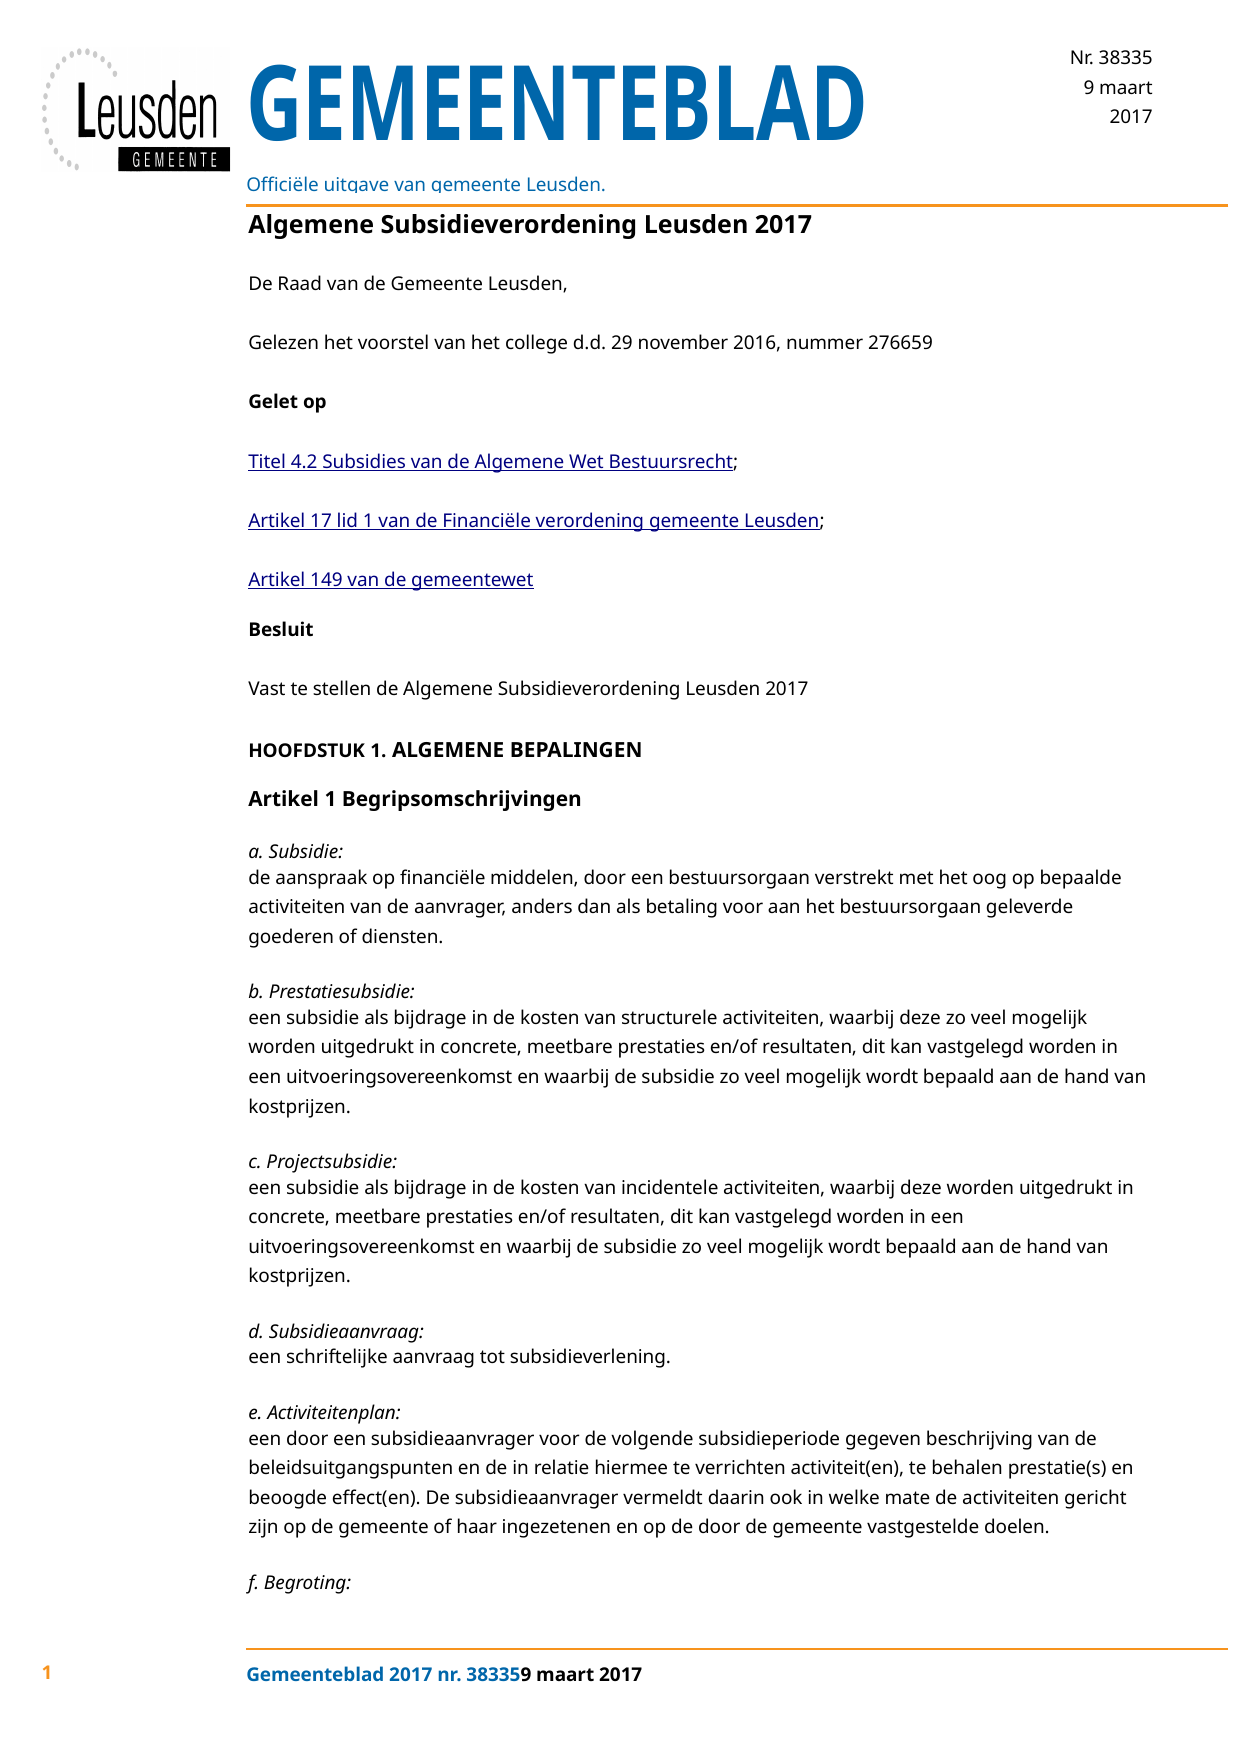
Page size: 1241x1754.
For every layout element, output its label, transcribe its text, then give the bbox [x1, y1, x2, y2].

text een subsidie als bijdrage in de kosten van structurele activiteiten, waarbij deze zo veel mogelijk worden uitgedrukt in concrete, meetbare prestaties en/of resultaten, dit kan vastgelegd worden in een uitvoeringsovereenkomst en waarbij de subsidie zo veel mogelijk wordt bepaald aan de hand van kostprijzen. [248, 1004, 1152, 1119]
text e. Activiteitenplan: [248, 1399, 1152, 1425]
text Artikel 1 Begripsomschrijvingen [248, 784, 1152, 812]
text Artikel 149 van de gemeentewet [248, 566, 1152, 592]
text b. Prestatiesubsidie: [248, 978, 1152, 1004]
text Artikel 17 lid 1 van de Financiële verordening gemeente Leusden; [248, 507, 1152, 533]
text d. Subsidieaanvraag: [248, 1318, 1152, 1344]
text Algemene Subsidieverordening Leusden 2017 [248, 207, 1152, 241]
text een door een subsidieaanvrager voor de volgende subsidieperiode gegeven beschrijving van de beleidsuitgangspunten en de in relatie hiermee te verrichten activiteit(en), te behalen prestatie(s) en beoogde effect(en). De subsidieaanvrager vermeldt daarin ook in welke mate de activiteiten gericht zijn op de gemeente of haar ingezetenen en op de door de gemeente vastgestelde doelen. [248, 1425, 1152, 1539]
text Gelet op [248, 389, 1152, 414]
picture [41, 47, 231, 172]
text De Raad van de Gemeente Leusden, [248, 270, 1152, 296]
text HOOFDSTUK 1. ALGEMENE BEPALINGEN [248, 735, 1152, 763]
text f. Begroting: [248, 1569, 1152, 1594]
text Titel 4.2 Subsidies van de Algemene Wet Bestuursrecht; [248, 448, 1152, 473]
text de aanspraak op financiële middelen, door een bestuursorgaan verstrekt met het oog op bepaalde activiteiten van de aanvrager, anders dan als betaling voor aan het bestuursorgaan geleverde goederen of diensten. [248, 864, 1152, 949]
text c. Projectsubsidie: [248, 1148, 1152, 1174]
text een subsidie als bijdrage in de kosten van incidentele activiteiten, waarbij deze worden uitgedrukt in concrete, meetbare prestaties en/of resultaten, dit kan vastgelegd worden in een uitvoeringsovereenkomst en waarbij de subsidie zo veel mogelijk wordt bepaald aan de hand van kostprijzen. [248, 1174, 1152, 1288]
text een schriftelijke aanvraag tot subsidieverlening. [248, 1344, 1152, 1369]
text Vast te stellen de Algemene Subsidieverordening Leusden 2017 [248, 676, 1152, 701]
text a. Subsidie: [248, 838, 1152, 864]
text Besluit [248, 616, 1152, 642]
text Gelezen het voorstel van het college d.d. 29 november 2016, nummer 276659 [248, 329, 1152, 355]
